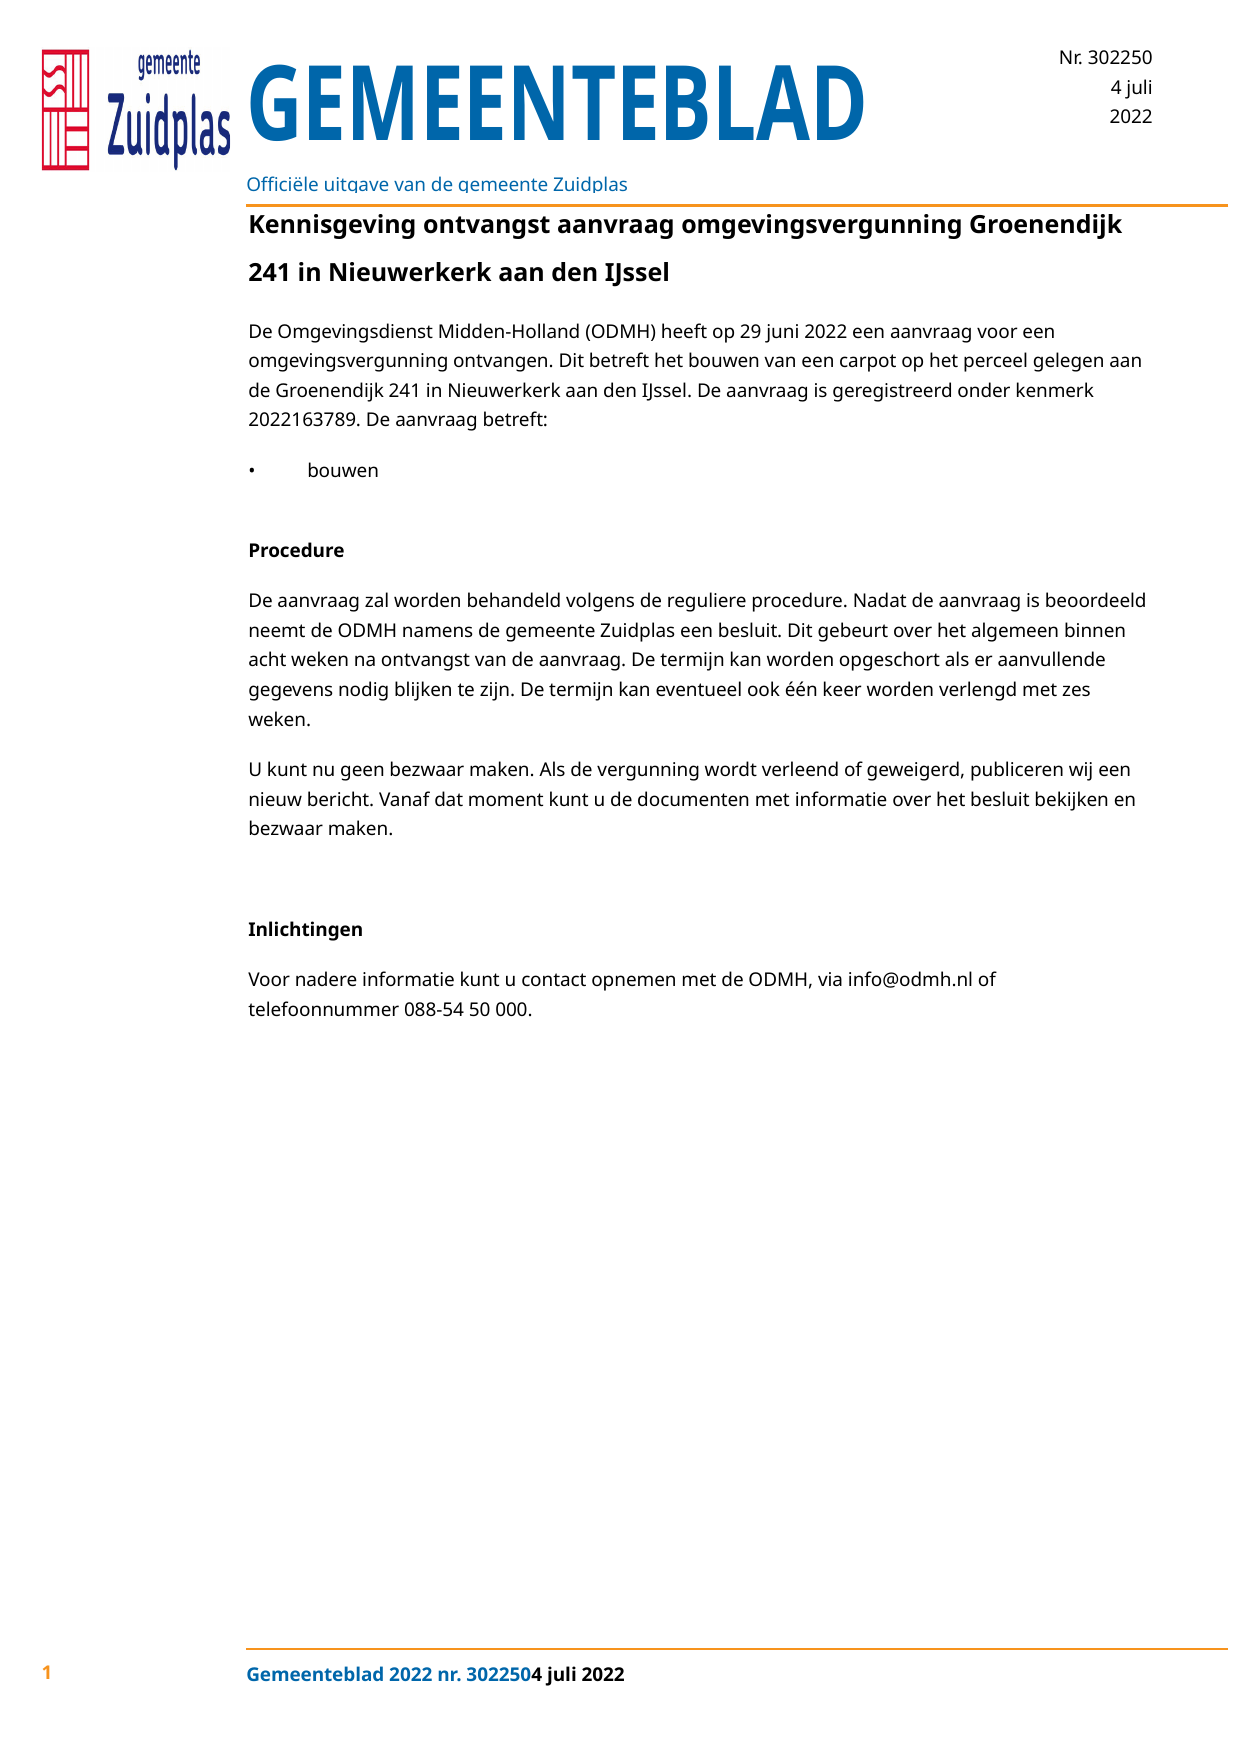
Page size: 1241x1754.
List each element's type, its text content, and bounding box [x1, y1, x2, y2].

text De Omgevingsdienst Midden-Holland (ODMH) heeft op 29 juni 2022 een aanvraag voor een omgevingsvergunning ontvangen. Dit betreft het bouwen van een carpot op het perceel gelegen aan de Groenendijk 241 in Nieuwerkerk aan den IJssel. De aanvraag is geregistreerd onder kenmerk 2022163789. De aanvraag betreft: [248, 318, 1152, 432]
text Voor nadere informatie kunt u contact opnemen met de ODMH, via info@odmh.nl of telefoonnummer 088-54 50 000. [248, 967, 1152, 1022]
list bouwen [248, 457, 1152, 483]
picture [41, 47, 231, 172]
text U kunt nu geen bezwaar maken. Als de vergunning wordt verleend of geweigerd, publiceren wij een nieuw bericht. Vanaf dat moment kunt u de documenten met informatie over het besluit bekijken en bezwaar maken. [248, 756, 1152, 841]
text Kennisgeving ontvangst aanvraag omgevingsvergunning Groenendijk 241 in Nieuwerkerk aan den IJssel [248, 207, 1152, 288]
text Procedure [248, 537, 1152, 563]
text Inlichtingen [248, 916, 1152, 942]
text De aanvraag zal worden behandeld volgens de reguliere procedure. Nadat de aanvraag is beoordeeld neemt de ODMH namens de gemeente Zuidplas een besluit. Dit gebeurt over het algemeen binnen acht weken na ontvangst van de aanvraag. De termijn kan worden opgeschort als er aanvullende gegevens nodig blijken te zijn. De termijn kan eventueel ook één keer worden verlengd met zes weken. [248, 587, 1152, 732]
